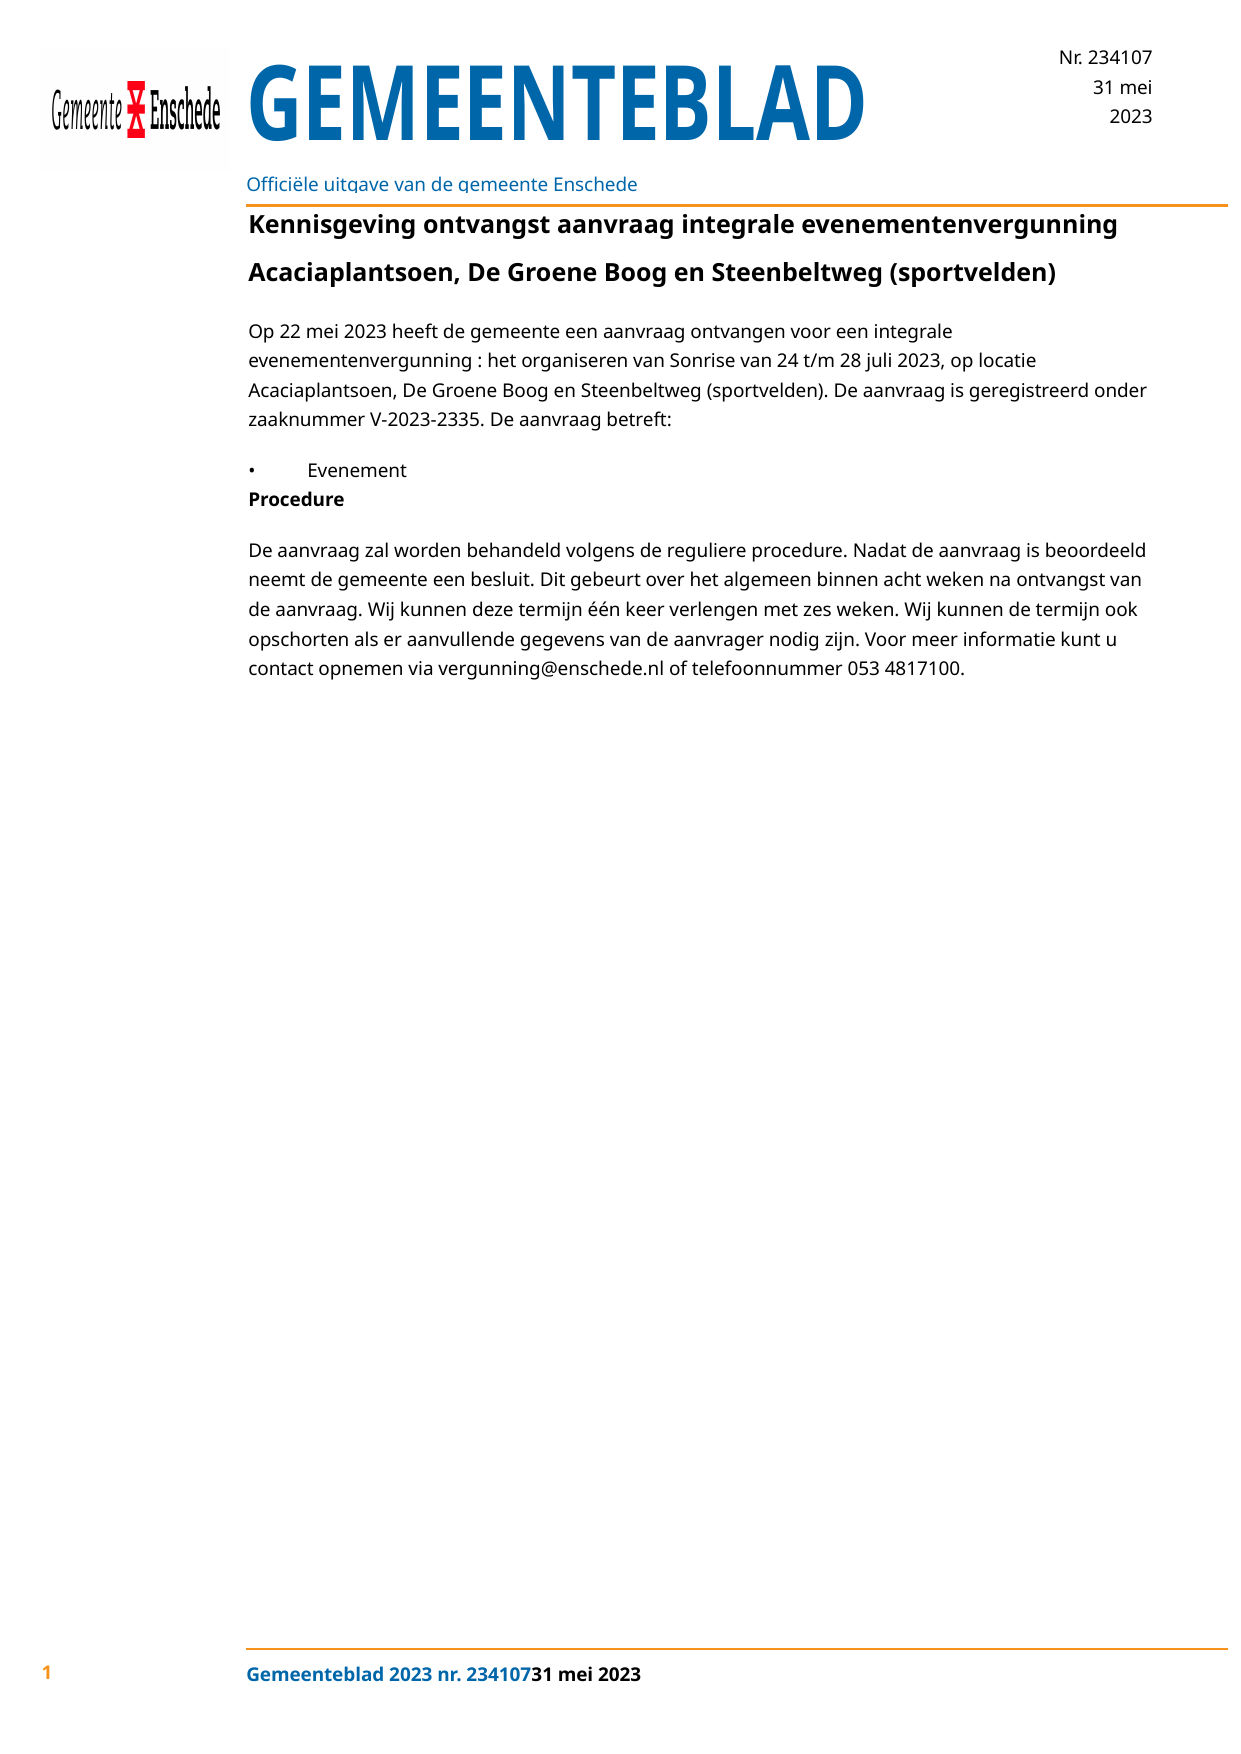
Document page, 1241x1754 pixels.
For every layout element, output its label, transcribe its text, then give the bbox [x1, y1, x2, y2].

text Procedure [248, 487, 1152, 512]
text Op 22 mei 2023 heeft de gemeente een aanvraag ontvangen voor een integrale evenementenvergunning : het organiseren van Sonrise van 24 t/m 28 juli 2023, op locatie Acaciaplantsoen, De Groene Boog en Steenbeltweg (sportvelden). De aanvraag is geregistreerd onder zaaknummer V-2023-2335. De aanvraag betreft: [248, 318, 1152, 432]
text De aanvraag zal worden behandeld volgens de reguliere procedure. Nadat de aanvraag is beoordeeld neemt de gemeente een besluit. Dit gebeurt over het algemeen binnen acht weken na ontvangst van de aanvraag. Wij kunnen deze termijn één keer verlengen met zes weken. Wij kunnen de termijn ook opschorten als er aanvullende gegevens van de aanvrager nodig zijn. Voor meer informatie kunt u contact opnemen via vergunning@enschede.nl of telefoonnummer 053 4817100. [248, 537, 1152, 681]
picture [41, 47, 231, 172]
text Kennisgeving ontvangst aanvraag integrale evenementenvergunning Acaciaplantsoen, De Groene Boog en Steenbeltweg (sportvelden) [248, 207, 1152, 288]
list Evenement [248, 457, 1152, 483]
